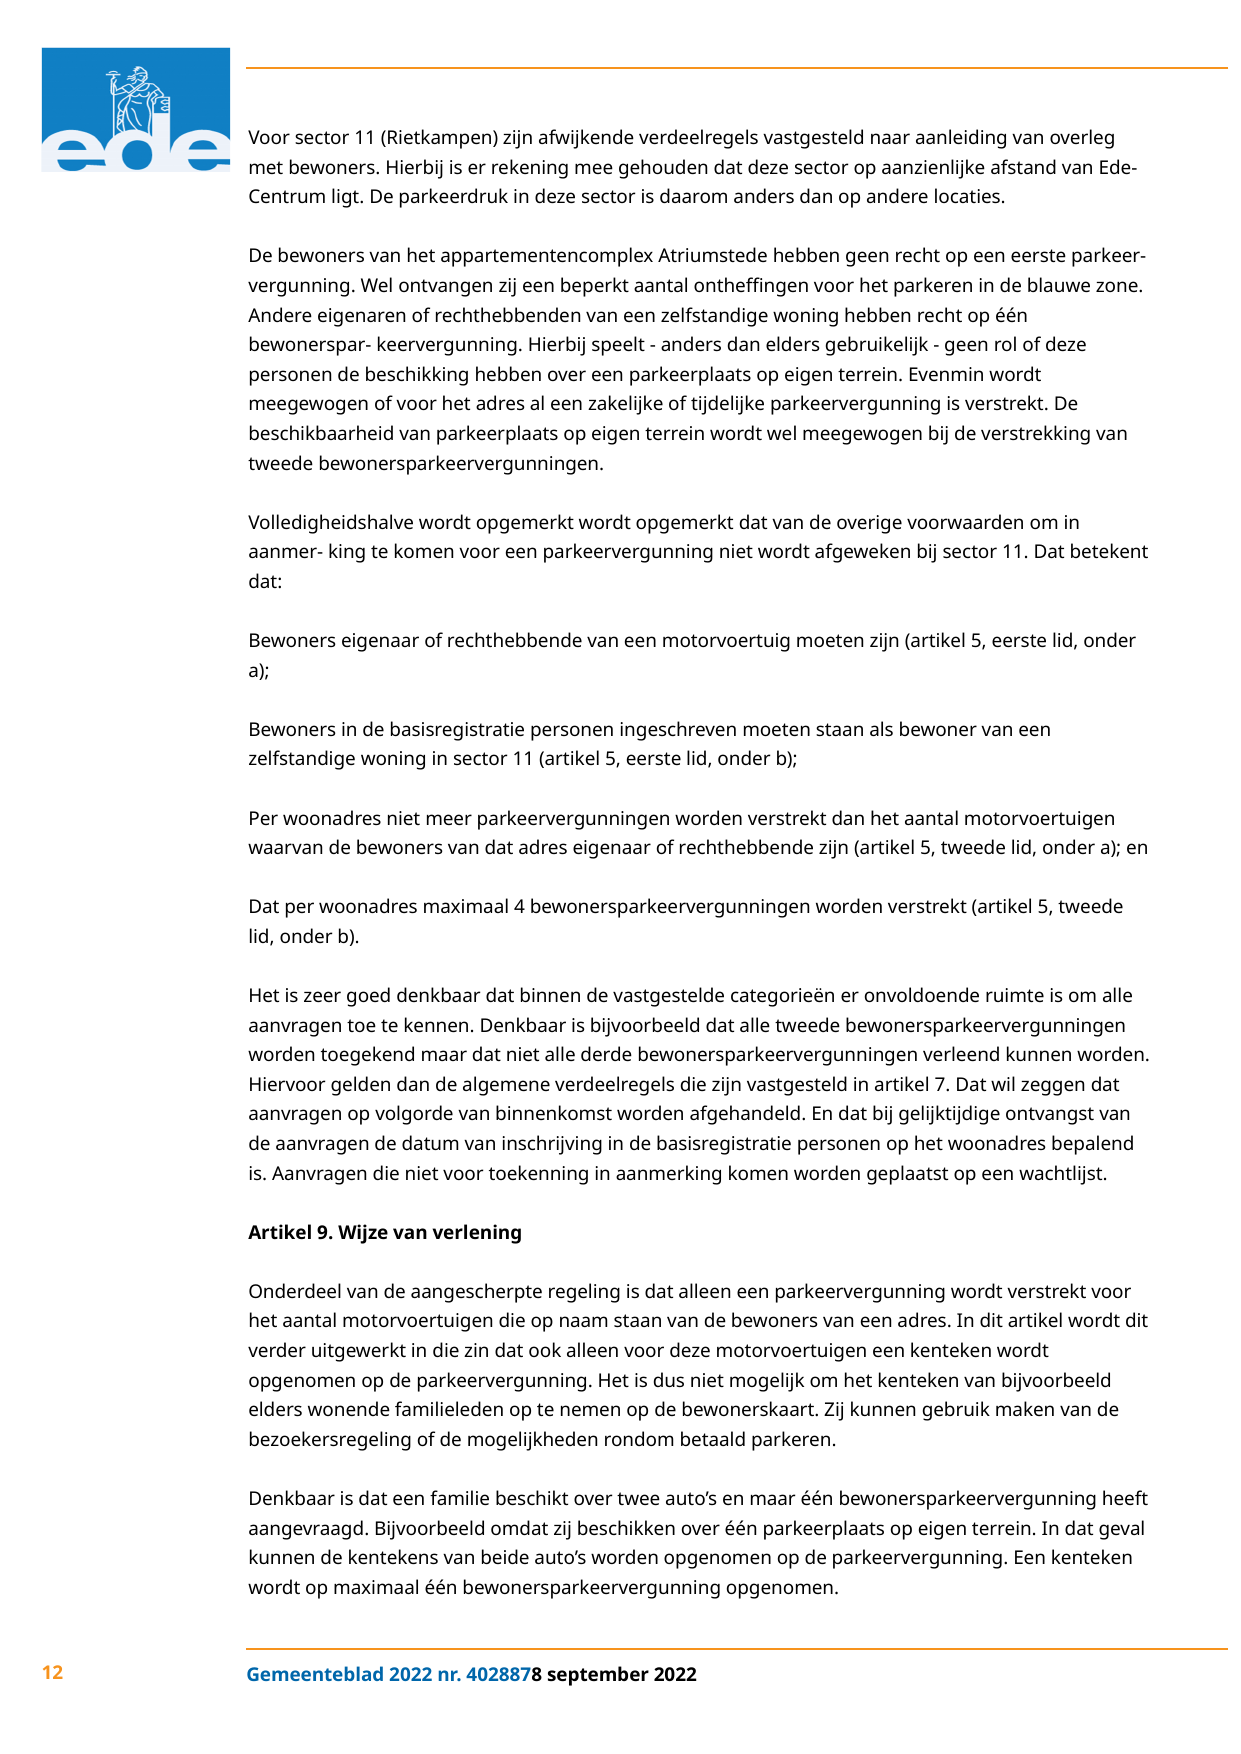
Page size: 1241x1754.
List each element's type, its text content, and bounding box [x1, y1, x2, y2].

text Het is zeer goed denkbaar dat binnen de vastgestelde categorieën er onvoldoende ruimte is om alle aanvragen toe te kennen. Denkbaar is bijvoorbeeld dat alle tweede bewonersparkeervergunningen worden toegekend maar dat niet alle derde bewonersparkeervergunningen verleend kunnen worden. Hiervoor gelden dan de algemene verdeelregels die zijn vastgesteld in artikel 7. Dat wil zeggen dat aanvragen op volgorde van binnenkomst worden afgehandeld. En dat bij gelijktijdige ontvangst van de aanvragen de datum van inschrijving in de basisregistratie personen op het woonadres bepalend is. Aanvragen die niet voor toekenning in aanmerking komen worden geplaatst op een wachtlijst. [248, 982, 1152, 1186]
text Dat per woonadres maximaal 4 bewonersparkeervergunningen worden verstrekt (artikel 5, tweede lid, onder b). [248, 893, 1152, 949]
text Artikel 9. Wijze van verlening [248, 1219, 1152, 1245]
text Bewoners eigenaar of rechthebbende van een motorvoertuig moeten zijn (artikel 5, eerste lid, onder a); [248, 627, 1152, 683]
picture [41, 47, 231, 172]
text Onderdeel van de aangescherpte regeling is dat alleen een parkeervergunning wordt verstrekt voor het aantal motorvoertuigen die op naam staan van de bewoners van een adres. In dit artikel wordt dit verder uitgewerkt in die zin dat ook alleen voor deze motorvoertuigen een kenteken wordt opgenomen op de parkeervergunning. Het is dus niet mogelijk om het kenteken van bijvoorbeeld elders wonende familieleden op te nemen op de bewonerskaart. Zij kunnen gebruik maken van de bezoekersregeling of de mogelijkheden rondom betaald parkeren. [248, 1278, 1152, 1452]
text De bewoners van het appartementencomplex Atriumstede hebben geen recht op een eerste parkeer- vergunning. Wel ontvangen zij een beperkt aantal ontheffingen voor het parkeren in de blauwe zone. Andere eigenaren of rechthebbenden van een zelfstandige woning hebben recht op één bewonerspar- keervergunning. Hierbij speelt - anders dan elders gebruikelijk - geen rol of deze personen de beschikking hebben over een parkeerplaats op eigen terrein. Evenmin wordt meegewogen of voor het adres al een zakelijke of tijdelijke parkeervergunning is verstrekt. De beschikbaarheid van parkeerplaats op eigen terrein wordt wel meegewogen bij de verstrekking van tweede bewonersparkeervergunningen. [248, 243, 1152, 476]
text Bewoners in de basisregistratie personen ingeschreven moeten staan als bewoner van een zelfstandige woning in sector 11 (artikel 5, eerste lid, onder b); [248, 716, 1152, 771]
text Per woonadres niet meer parkeervergunningen worden verstrekt dan het aantal motorvoertuigen waarvan de bewoners van dat adres eigenaar of rechthebbende zijn (artikel 5, tweede lid, onder a); en [248, 805, 1152, 860]
text Denkbaar is dat een familie beschikt over twee auto’s en maar één bewonersparkeervergunning heeft aangevraagd. Bijvoorbeeld omdat zij beschikken over één parkeerplaats op eigen terrein. In dat geval kunnen de kentekens van beide auto’s worden opgenomen op de parkeervergunning. Een kenteken wordt op maximaal één bewonersparkeervergunning opgenomen. [248, 1485, 1152, 1600]
text Voor sector 11 (Rietkampen) zijn afwijkende verdeelregels vastgesteld naar aanleiding van overleg met bewoners. Hierbij is er rekening mee gehouden dat deze sector op aanzienlijke afstand van Ede-Centrum ligt. De parkeerdruk in deze sector is daarom anders dan op andere locaties. [248, 124, 1152, 209]
text Volledigheidshalve wordt opgemerkt wordt opgemerkt dat van de overige voorwaarden om in aanmer- king te komen voor een parkeervergunning niet wordt afgeweken bij sector 11. Dat betekent dat: [248, 509, 1152, 594]
